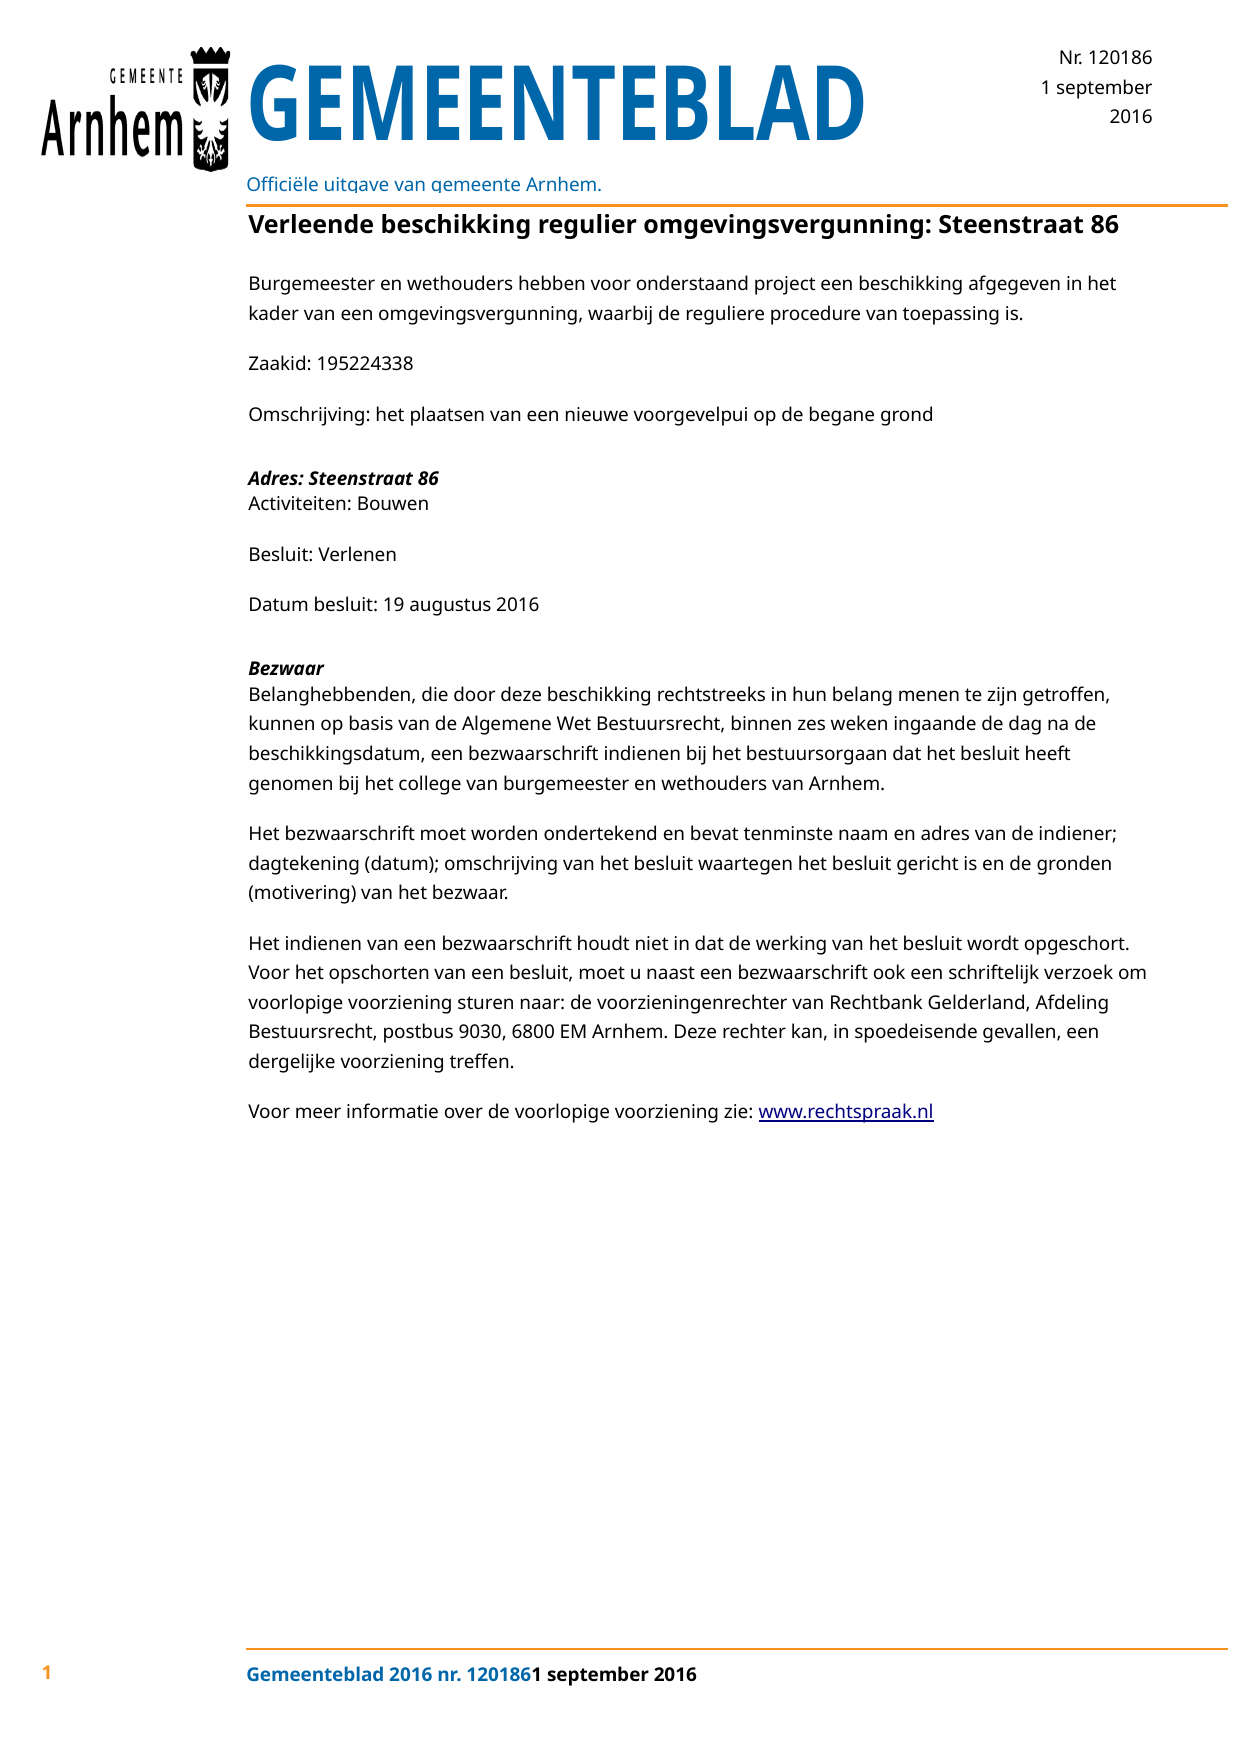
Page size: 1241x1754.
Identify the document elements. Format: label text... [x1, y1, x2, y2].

text Verleende beschikking regulier omgevingsvergunning: Steenstraat 86 [248, 207, 1152, 241]
text Burgemeester en wethouders hebben voor onderstaand project een beschikking afgegeven in het kader van een omgevingsvergunning, waarbij de reguliere procedure van toepassing is. [248, 270, 1152, 326]
text Activiteiten: Bouwen [248, 490, 1152, 516]
text Zaakid: 195224338 [248, 350, 1152, 376]
text Bezwaar [248, 655, 1152, 681]
text Besluit: Verlenen [248, 541, 1152, 567]
text Het bezwaarschrift moet worden ondertekend en bevat tenminste naam en adres van de indiener; dagtekening (datum); omschrijving van het besluit waartegen het besluit gericht is en de gronden (motivering) van het bezwaar. [248, 820, 1152, 905]
picture [41, 47, 231, 172]
text Voor meer informatie over de voorlopige voorziening zie: www.rechtspraak.nl [248, 1098, 1152, 1124]
text Datum besluit: 19 augustus 2016 [248, 591, 1152, 617]
text Het indienen van een bezwaarschrift houdt niet in dat de werking van het besluit wordt opgeschort. Voor het opschorten van een besluit, moet u naast een bezwaarschrift ook een schriftelijk verzoek om voorlopige voorziening sturen naar: de voorzieningenrechter van Rechtbank Gelderland, Afdeling Bestuursrecht, postbus 9030, 6800 EM Arnhem. Deze rechter kan, in spoedeisende gevallen, een dergelijke voorziening treffen. [248, 930, 1152, 1074]
text Adres: Steenstraat 86 [248, 465, 1152, 490]
text Omschrijving: het plaatsen van een nieuwe voorgevelpui op de begane grond [248, 401, 1152, 426]
text Belanghebbenden, die door deze beschikking rechtstreeks in hun belang menen te zijn getroffen, kunnen op basis van de Algemene Wet Bestuursrecht, binnen zes weken ingaande de dag na de beschikkingsdatum, een bezwaarschrift indienen bij het bestuursorgaan dat het besluit heeft genomen bij het college van burgemeester en wethouders van Arnhem. [248, 681, 1152, 795]
